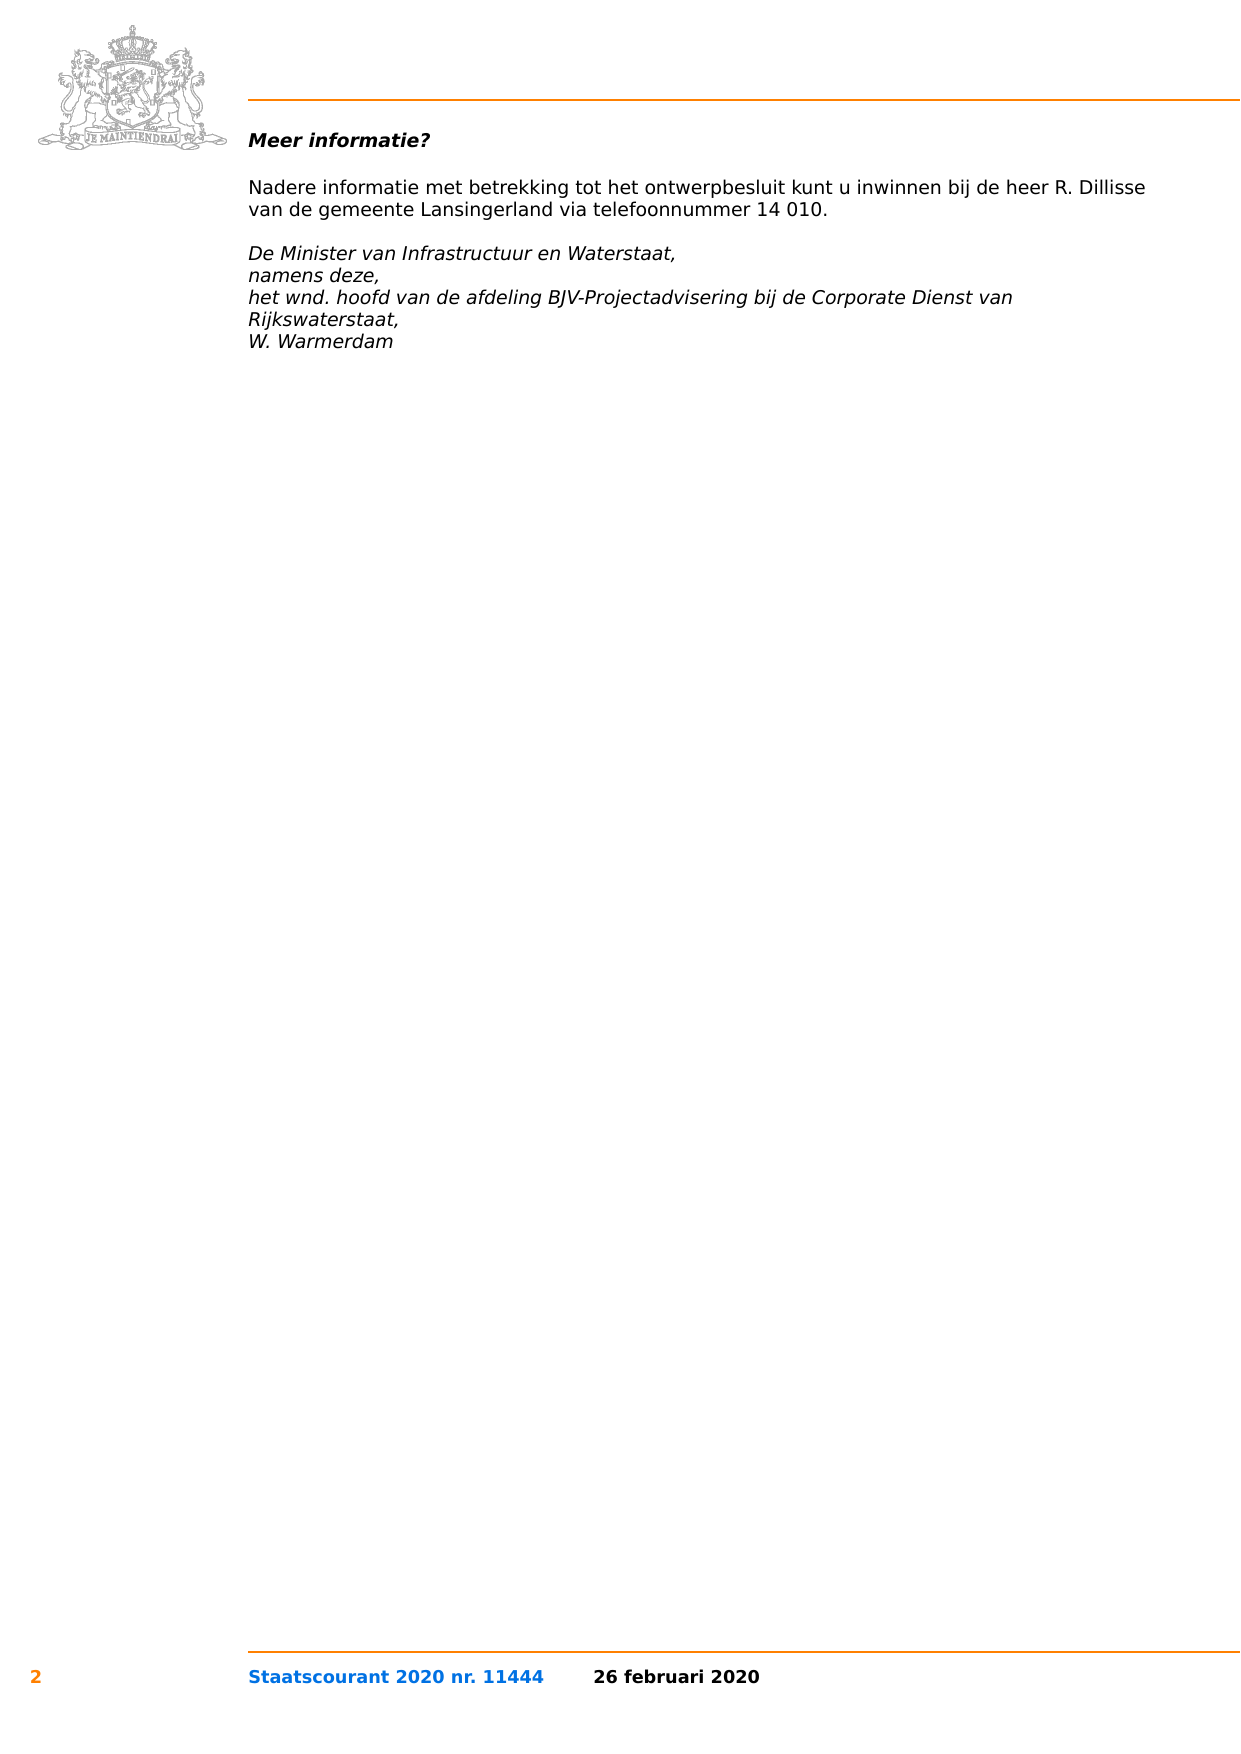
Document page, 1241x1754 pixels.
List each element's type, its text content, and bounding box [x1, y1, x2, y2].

text De Minister van Infrastructuur en Waterstaat, namens deze, het wnd. hoofd van de afdeling BJV-Projectadvisering bij de Corporate Dienst van Rijkswaterstaat, W. Warmerdam [248, 243, 1163, 353]
picture [38, 25, 227, 150]
subtitle Meer informatie? [248, 130, 1163, 152]
text Nadere informatie met betrekking tot het ontwerpbesluit kunt u inwinnen bij de heer R. Dillisse van de gemeente Lansingerland via telefoonnummer 14 010. [248, 177, 1163, 221]
